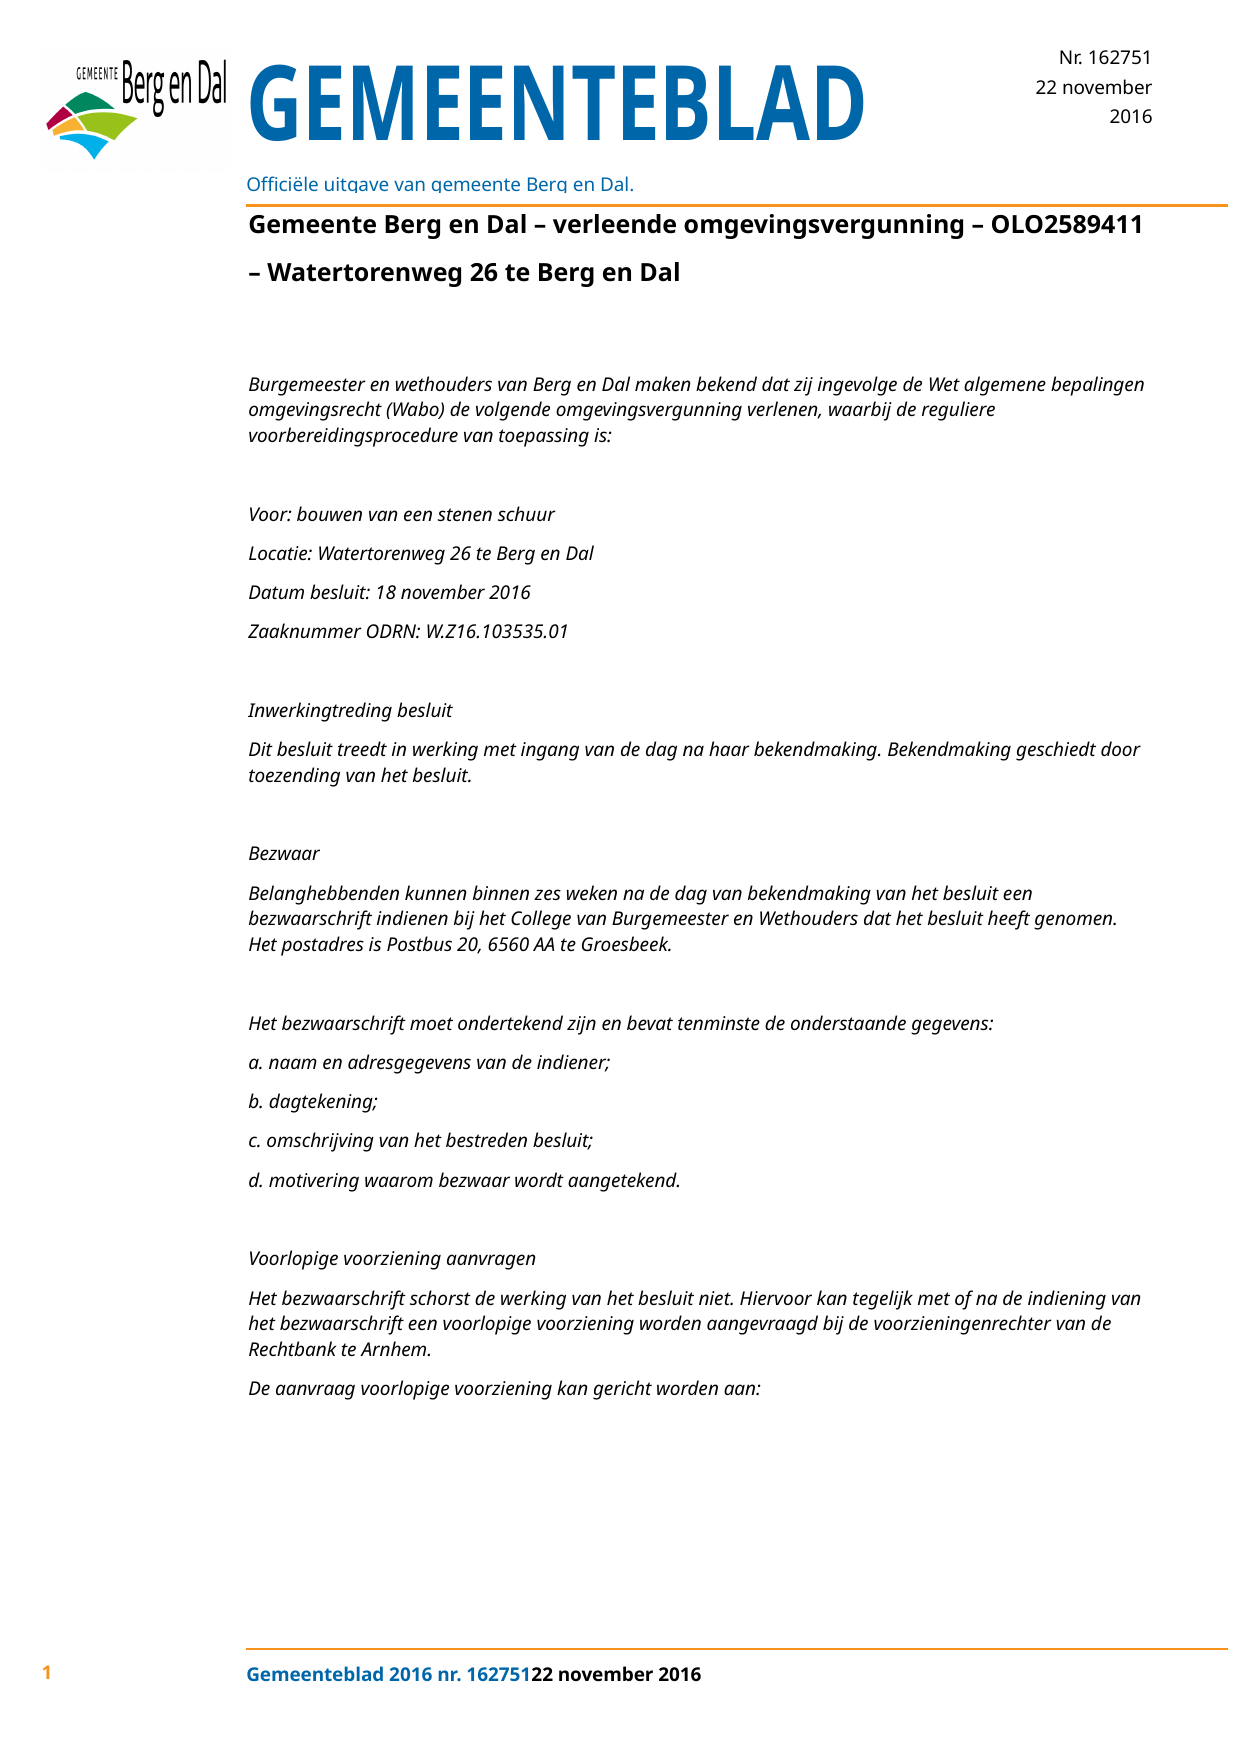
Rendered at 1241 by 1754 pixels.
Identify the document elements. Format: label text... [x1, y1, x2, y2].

text Voor: bouwen van een stenen schuur [248, 501, 1152, 526]
text Voorlopige voorziening aanvragen [248, 1246, 1152, 1271]
text d. motivering waarom bezwaar wordt aangetekend. [248, 1167, 1152, 1193]
text Dit besluit treedt in werking met ingang van de dag na haar bekendmaking. Bekendmaking geschiedt door toezending van het besluit. [248, 736, 1152, 788]
text a. naam en adresgegevens van de indiener; [248, 1049, 1152, 1075]
text Inwerkingtreding besluit [248, 697, 1152, 723]
text b. dagtekening; [248, 1088, 1152, 1114]
text Locatie: Watertorenweg 26 te Berg en Dal [248, 540, 1152, 566]
text Gemeente Berg en Dal – verleende omgevingsvergunning – OLO2589411 – Watertorenweg 26 te Berg en Dal [248, 207, 1152, 288]
text Burgemeester en wethouders van Berg en Dal maken bekend dat zij ingevolge de Wet algemene bepalingen omgevingsrecht (Wabo) de volgende omgevingsvergunning verlenen, waarbij de reguliere voorbereidingsprocedure van toepassing is: [248, 371, 1152, 448]
text Zaaknummer ODRN: W.Z16.103535.01 [248, 618, 1152, 644]
text Het bezwaarschrift moet ondertekend zijn en bevat tenminste de onderstaande gegevens: [248, 1010, 1152, 1036]
text Datum besluit: 18 november 2016 [248, 579, 1152, 605]
text Het bezwaarschrift schorst de werking van het besluit niet. Hiervoor kan tegelijk met of na de indiening van het bezwaarschrift een voorlopige voorziening worden aangevraagd bij de voorzieningenrechter van de Rechtbank te Arnhem. [248, 1285, 1152, 1362]
picture [41, 47, 231, 172]
text Bezwaar [248, 841, 1152, 866]
text De aanvraag voorlopige voorziening kan gericht worden aan: [248, 1376, 1152, 1401]
text c. omschrijving van het bestreden besluit; [248, 1128, 1152, 1153]
text Belanghebbenden kunnen binnen zes weken na de dag van bekendmaking van het besluit een bezwaarschrift indienen bij het College van Burgemeester en Wethouders dat het besluit heeft genomen. Het postadres is Postbus 20, 6560 AA te Groesbeek. [248, 880, 1152, 957]
